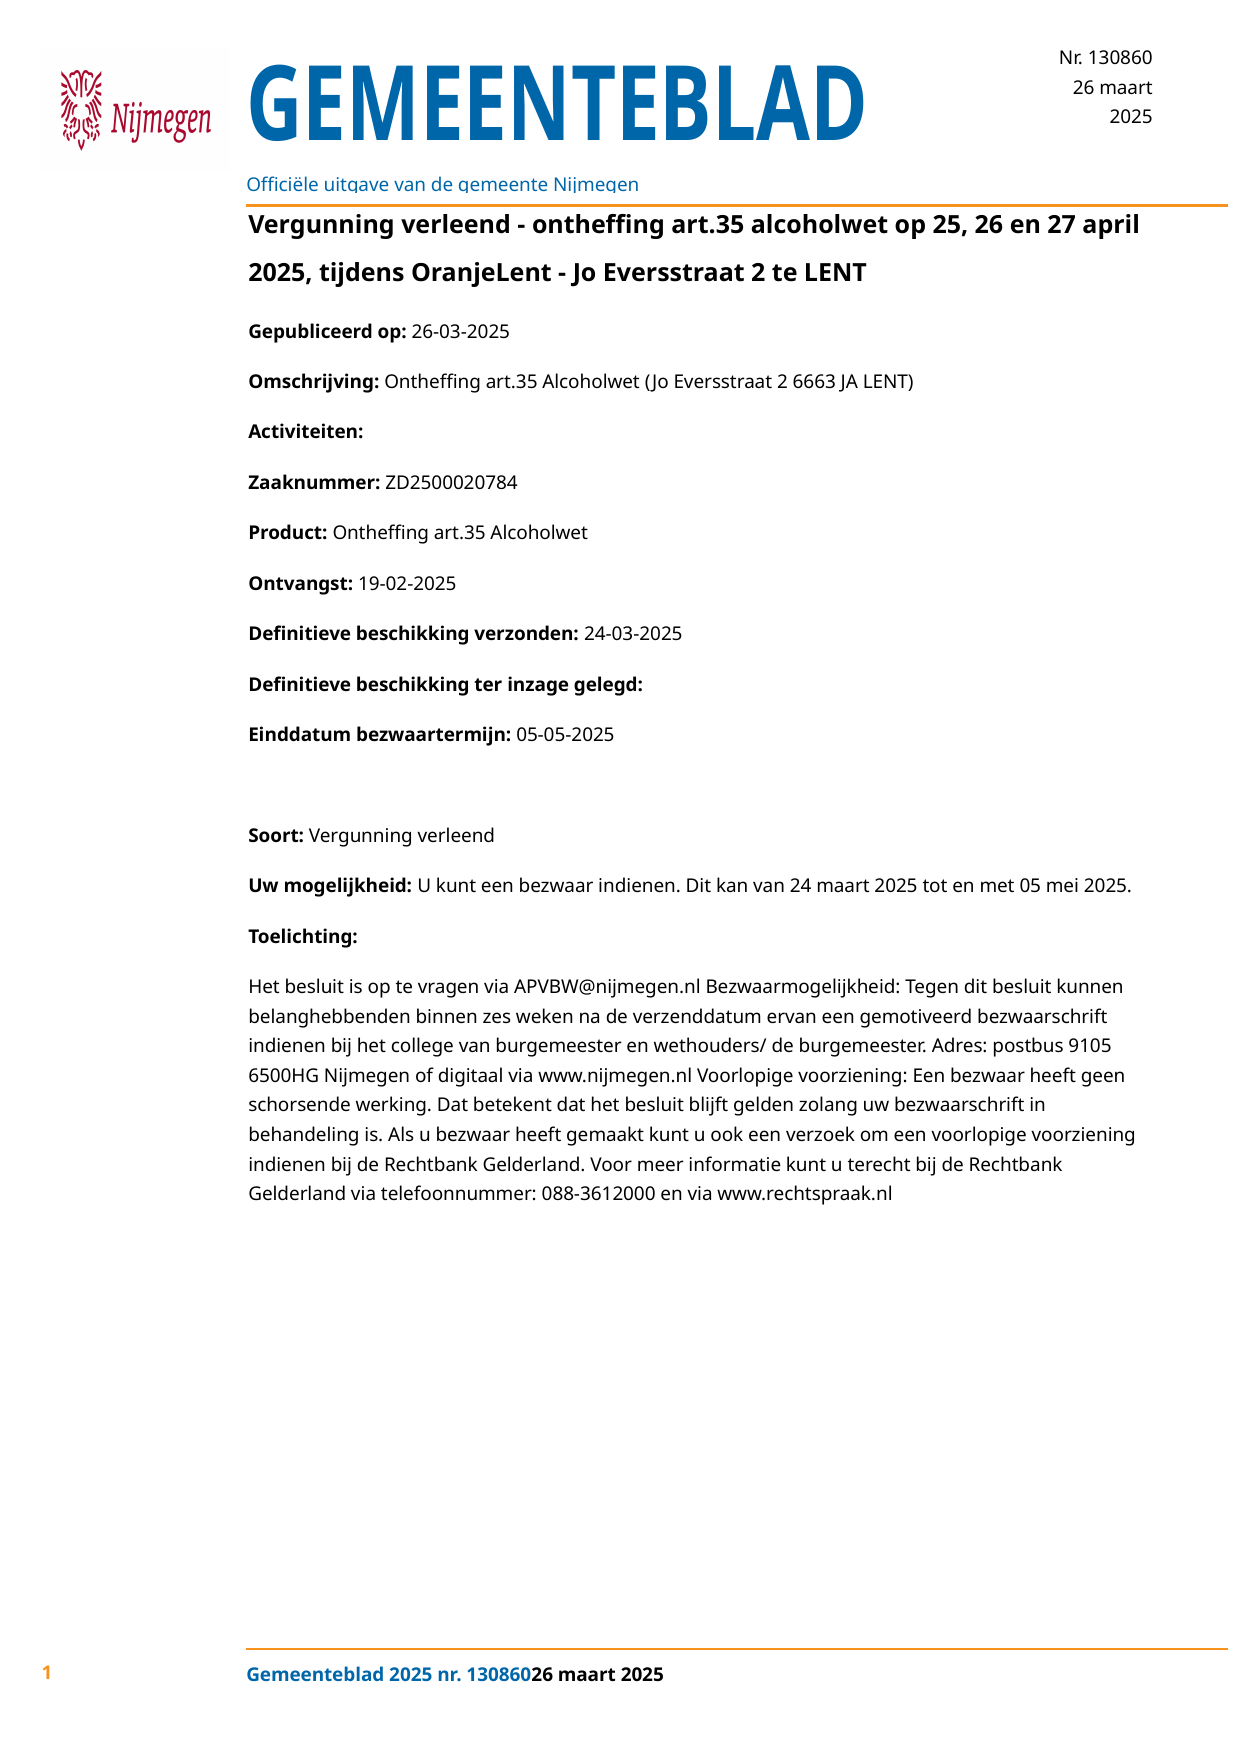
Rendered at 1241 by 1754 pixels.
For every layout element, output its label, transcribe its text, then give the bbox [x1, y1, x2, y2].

text Zaaknummer: ZD2500020784 [248, 469, 1152, 495]
text Het besluit is op te vragen via APVBW@nijmegen.nl Bezwaarmogelijkheid: Tegen dit besluit kunnen belanghebbenden binnen zes weken na de verzenddatum ervan een gemotiveerd bezwaarschrift indienen bij het college van burgemeester en wethouders/ de burgemeester. Adres: postbus 9105 6500HG Nijmegen of digitaal via www.nijmegen.nl Voorlopige voorziening: Een bezwaar heeft geen schorsende werking. Dat betekent dat het besluit blijft gelden zolang uw bezwaarschrift in behandeling is. Als u bezwaar heeft gemaakt kunt u ook een verzoek om een voorlopige voorziening indienen bij de Rechtbank Gelderland. Voor meer informatie kunt u terecht bij de Rechtbank Gelderland via telefoonnummer: 088-3612000 en via www.rechtspraak.nl [248, 973, 1152, 1206]
text Soort: Vergunning verleend [248, 822, 1152, 848]
text Toelichting: [248, 923, 1152, 949]
text Product: Ontheffing art.35 Alcoholwet [248, 519, 1152, 545]
picture [41, 47, 231, 172]
text Vergunning verleend - ontheffing art.35 alcoholwet op 25, 26 en 27 april 2025, tijdens OranjeLent - Jo Eversstraat 2 te LENT [248, 207, 1152, 288]
text Uw mogelijkheid: U kunt een bezwaar indienen. Dit kan van 24 maart 2025 tot en met 05 mei 2025. [248, 872, 1152, 898]
text Omschrijving: Ontheffing art.35 Alcoholwet (Jo Eversstraat 2 6663 JA LENT) [248, 368, 1152, 394]
text Einddatum bezwaartermijn: 05-05-2025 [248, 721, 1152, 747]
text Activiteiten: [248, 419, 1152, 444]
text Gepubliceerd op: 26-03-2025 [248, 318, 1152, 344]
text Definitieve beschikking ter inzage gelegd: [248, 671, 1152, 697]
text Definitieve beschikking verzonden: 24-03-2025 [248, 620, 1152, 646]
text Ontvangst: 19-02-2025 [248, 570, 1152, 596]
